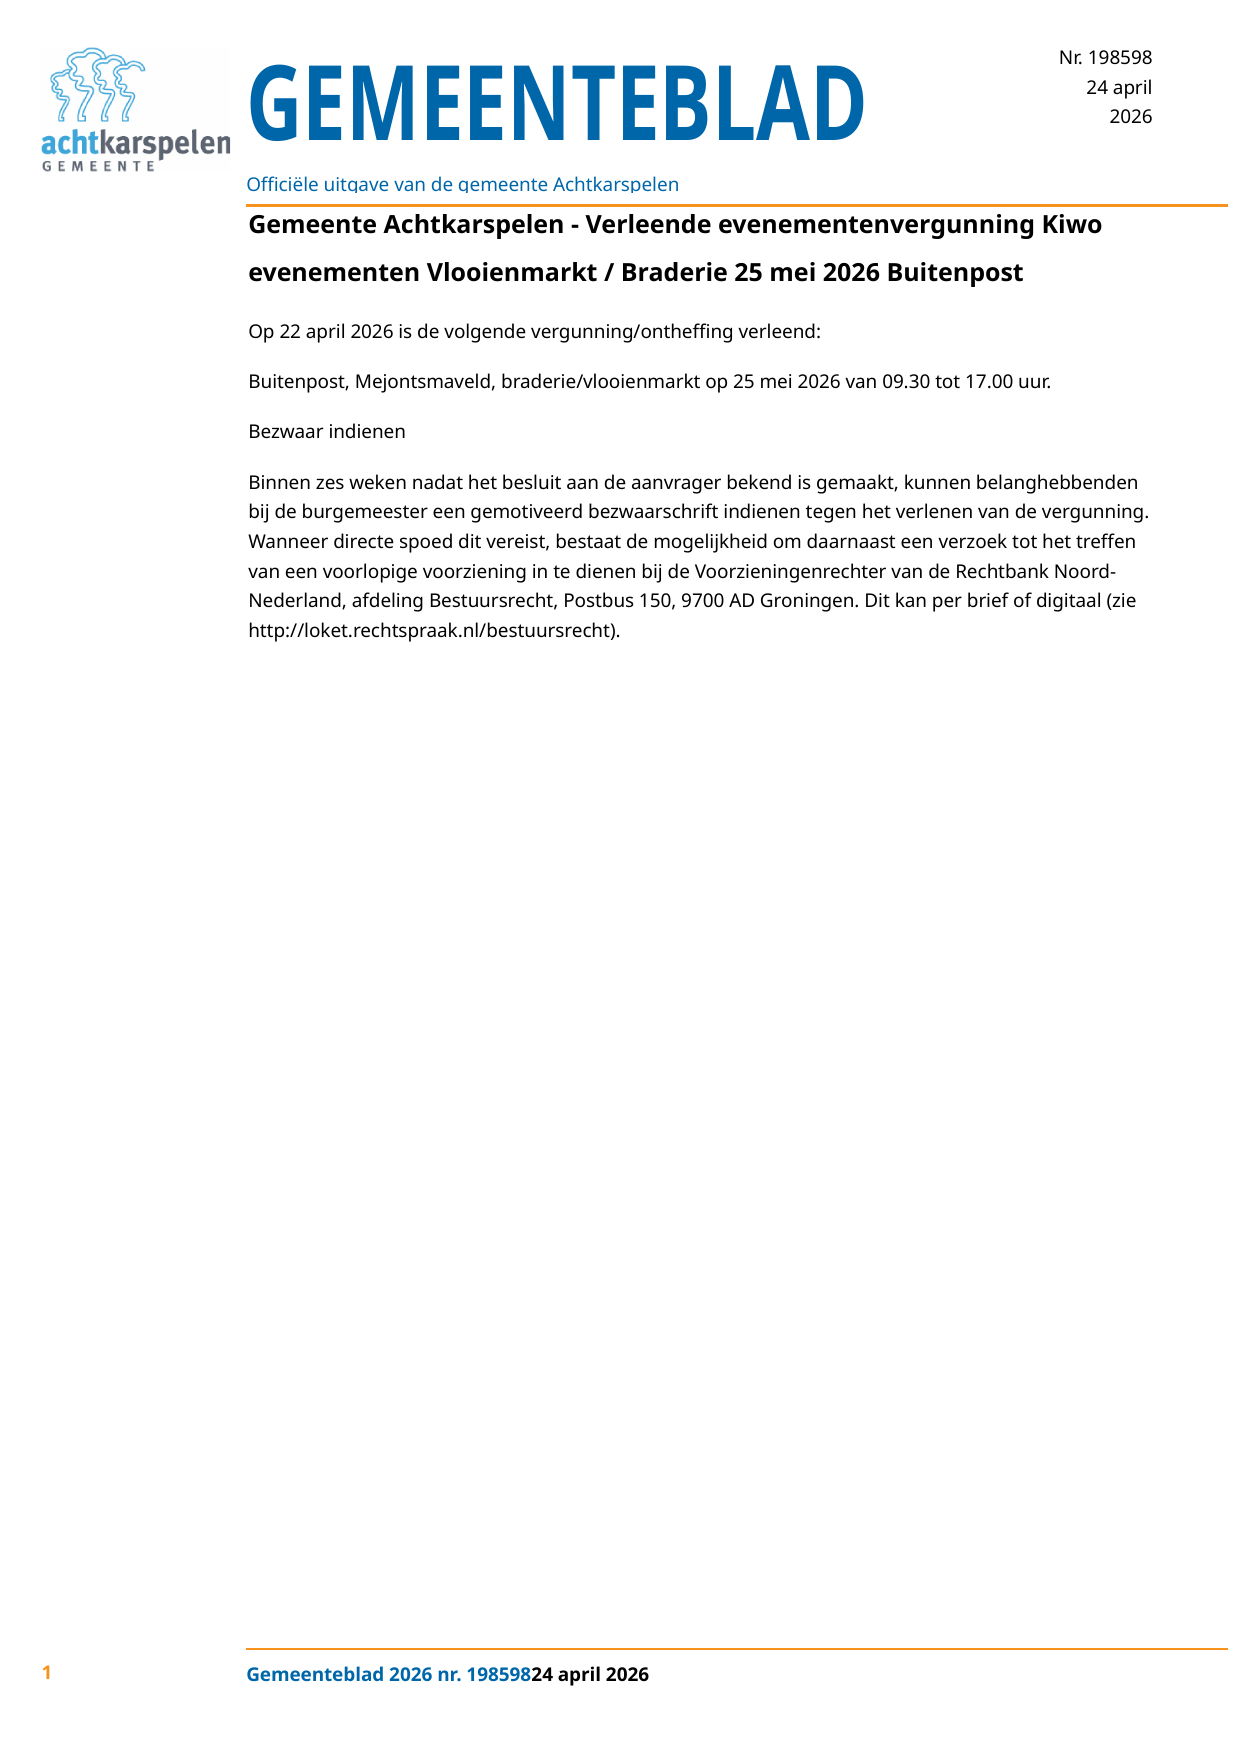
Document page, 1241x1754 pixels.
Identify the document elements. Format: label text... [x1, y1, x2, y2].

text Bezwaar indienen [248, 419, 1152, 444]
text Buitenpost, Mejontsmaveld, braderie/vlooienmarkt op 25 mei 2026 van 09.30 tot 17.00 uur. [248, 368, 1152, 394]
text Op 22 april 2026 is de volgende vergunning/ontheffing verleend: [248, 318, 1152, 344]
text Gemeente Achtkarspelen - Verleende evenementenvergunning Kiwo evenementen Vlooienmarkt / Braderie 25 mei 2026 Buitenpost [248, 207, 1152, 288]
picture [41, 47, 231, 172]
text Binnen zes weken nadat het besluit aan de aanvrager bekend is gemaakt, kunnen belanghebbenden bij de burgemeester een gemotiveerd bezwaarschrift indienen tegen het verlenen van de vergunning. Wanneer directe spoed dit vereist, bestaat de mogelijkheid om daarnaast een verzoek tot het treffen van een voorlopige voorziening in te dienen bij de Voorzieningenrechter van de Rechtbank Noord-Nederland, afdeling Bestuursrecht, Postbus 150, 9700 AD Groningen. Dit kan per brief of digitaal (zie http://loket.rechtspraak.nl/bestuursrecht). [248, 469, 1152, 643]
